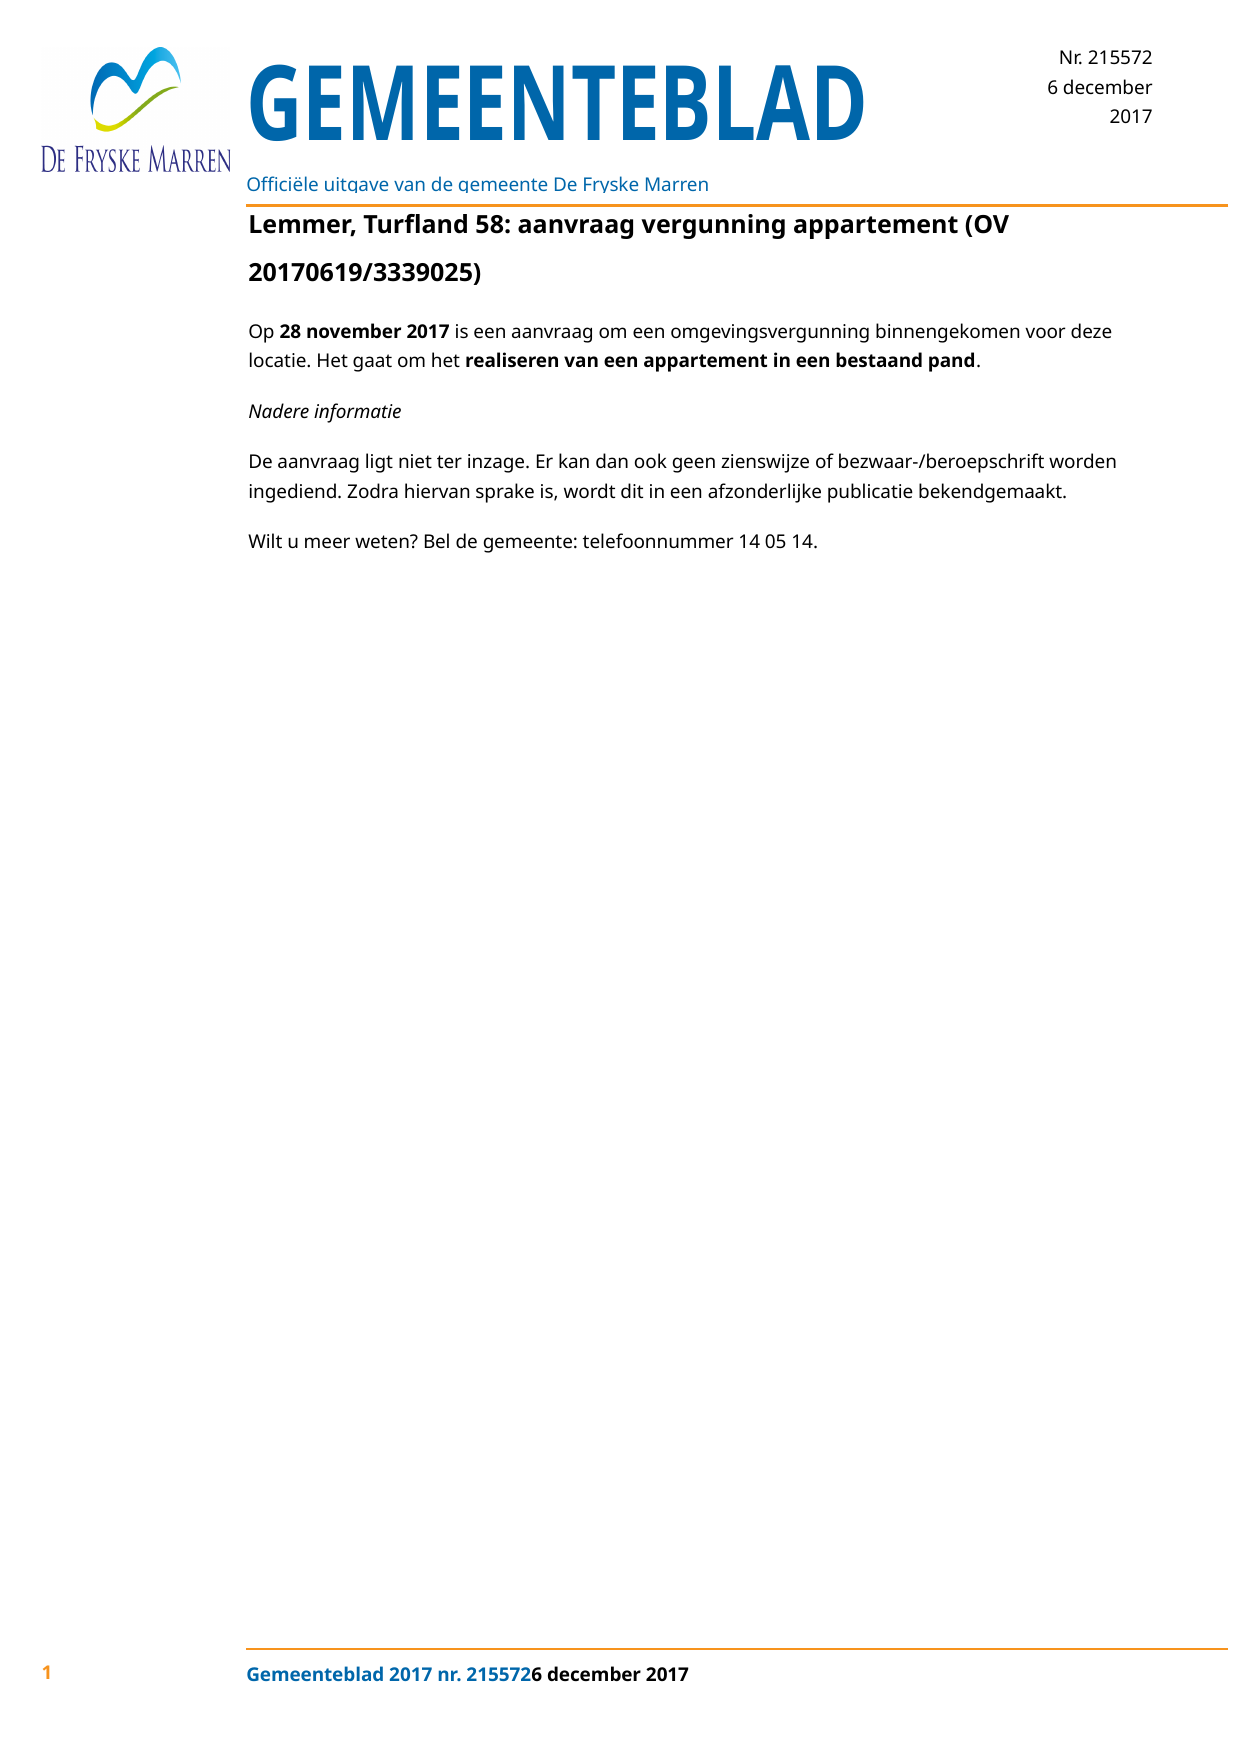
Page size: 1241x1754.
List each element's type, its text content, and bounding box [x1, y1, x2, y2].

text De aanvraag ligt niet ter inzage. Er kan dan ook geen zienswijze of bezwaar-/beroepschrift worden ingediend. Zodra hiervan sprake is, wordt dit in een afzonderlijke publicatie bekendgemaakt. [248, 448, 1152, 504]
text Lemmer, Turfland 58: aanvraag vergunning appartement (OV 20170619/3339025) [248, 207, 1152, 288]
text Op 28 november 2017 is een aanvraag om een omgevingsvergunning binnengekomen voor deze locatie. Het gaat om het realiseren van een appartement in een bestaand pand. [248, 318, 1152, 373]
text Nadere informatie [248, 398, 1152, 424]
picture [41, 47, 231, 172]
text Wilt u meer weten? Bel de gemeente: telefoonnummer 14 05 14. [248, 528, 1152, 554]
